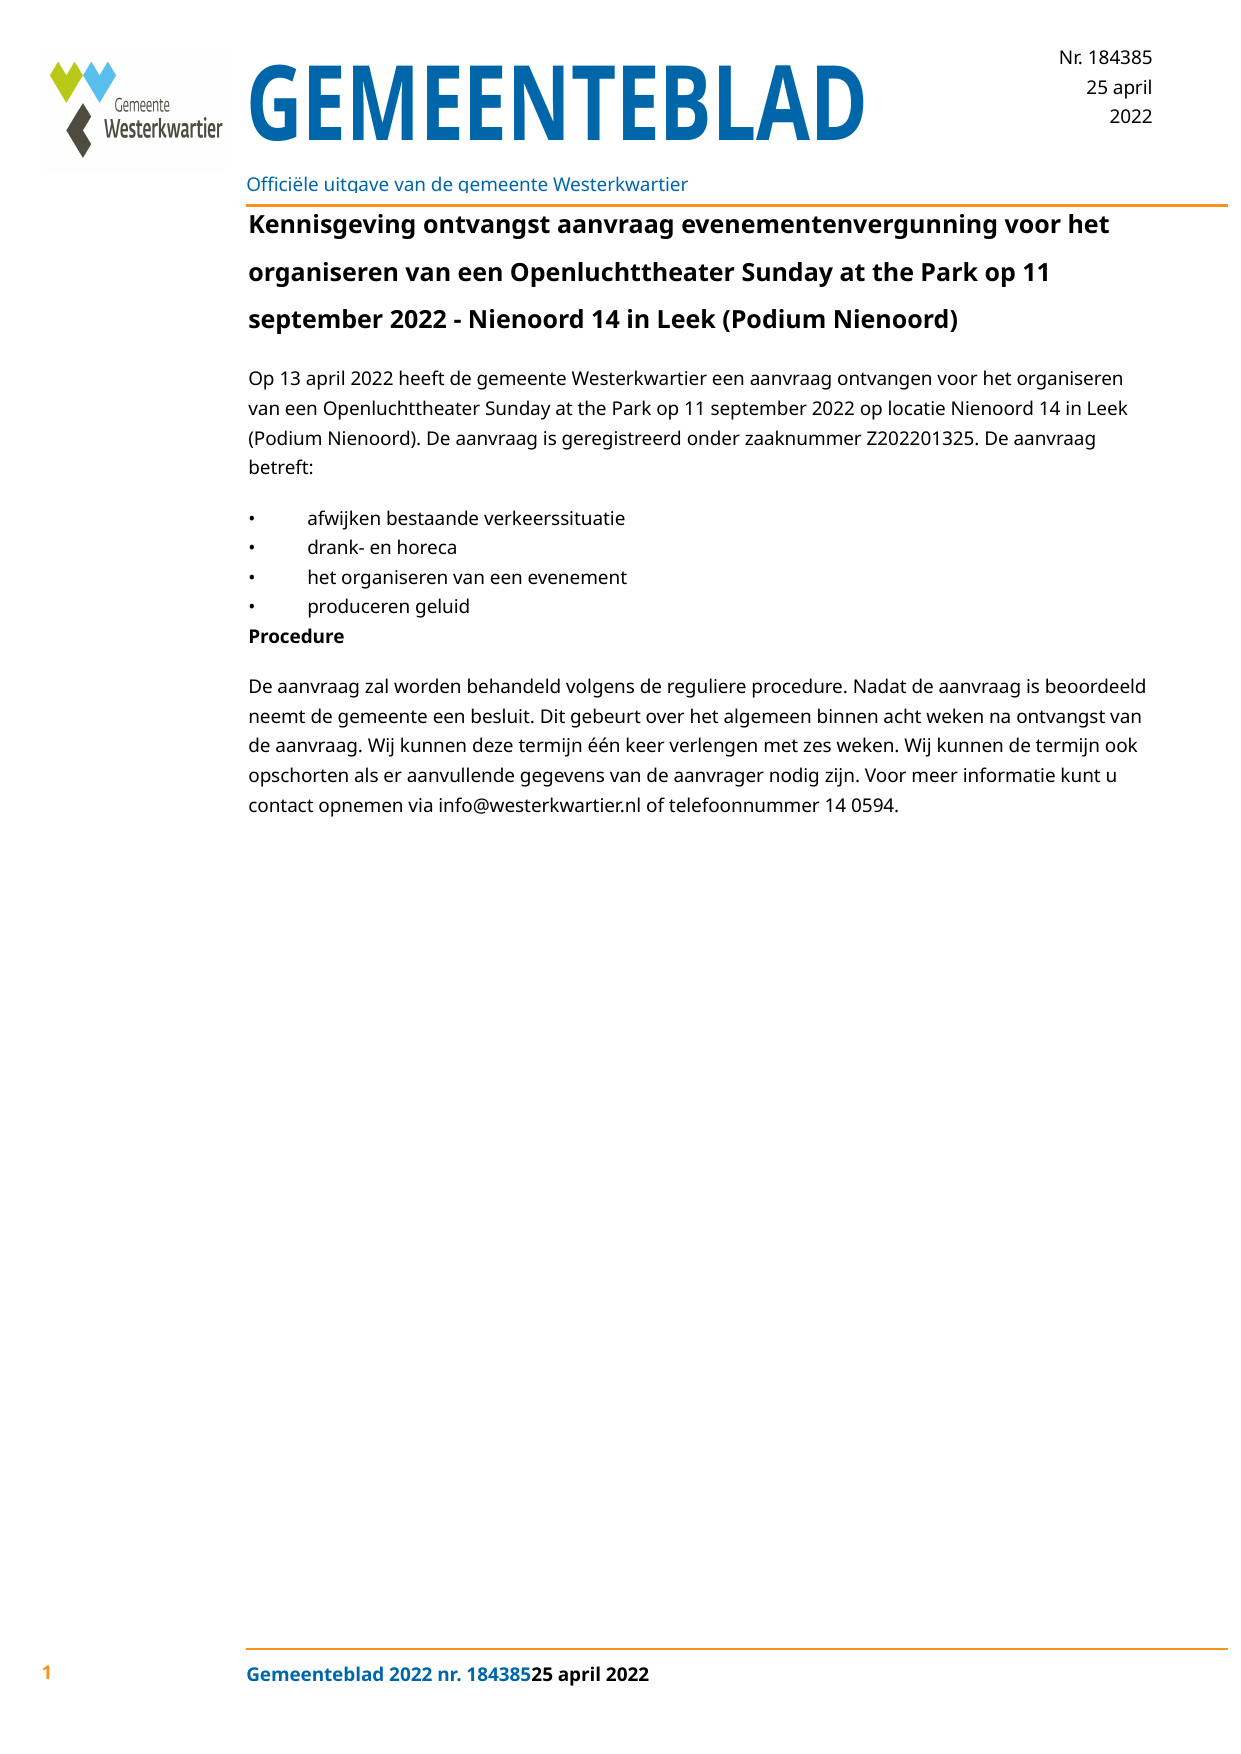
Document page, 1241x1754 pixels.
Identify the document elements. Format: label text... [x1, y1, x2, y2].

text Kennisgeving ontvangst aanvraag evenementenvergunning voor het organiseren van een Openluchttheater Sunday at the Park op 11 september 2022 - Nienoord 14 in Leek (Podium Nienoord) [248, 207, 1152, 336]
list afwijken bestaande verkeerssituatie [248, 505, 1152, 530]
text Procedure [248, 623, 1152, 649]
list het organiseren van een evenement [248, 564, 1152, 589]
list produceren geluid [248, 593, 1152, 619]
picture [41, 47, 231, 172]
list drank- en horeca [248, 534, 1152, 560]
text De aanvraag zal worden behandeld volgens de reguliere procedure. Nadat de aanvraag is beoordeeld neemt de gemeente een besluit. Dit gebeurt over het algemeen binnen acht weken na ontvangst van de aanvraag. Wij kunnen deze termijn één keer verlengen met zes weken. Wij kunnen de termijn ook opschorten als er aanvullende gegevens van de aanvrager nodig zijn. Voor meer informatie kunt u contact opnemen via info@westerkwartier.nl of telefoonnummer 14 0594. [248, 673, 1152, 817]
text Op 13 april 2022 heeft de gemeente Westerkwartier een aanvraag ontvangen voor het organiseren van een Openluchttheater Sunday at the Park op 11 september 2022 op locatie Nienoord 14 in Leek (Podium Nienoord). De aanvraag is geregistreerd onder zaaknummer Z202201325. De aanvraag betreft: [248, 366, 1152, 480]
